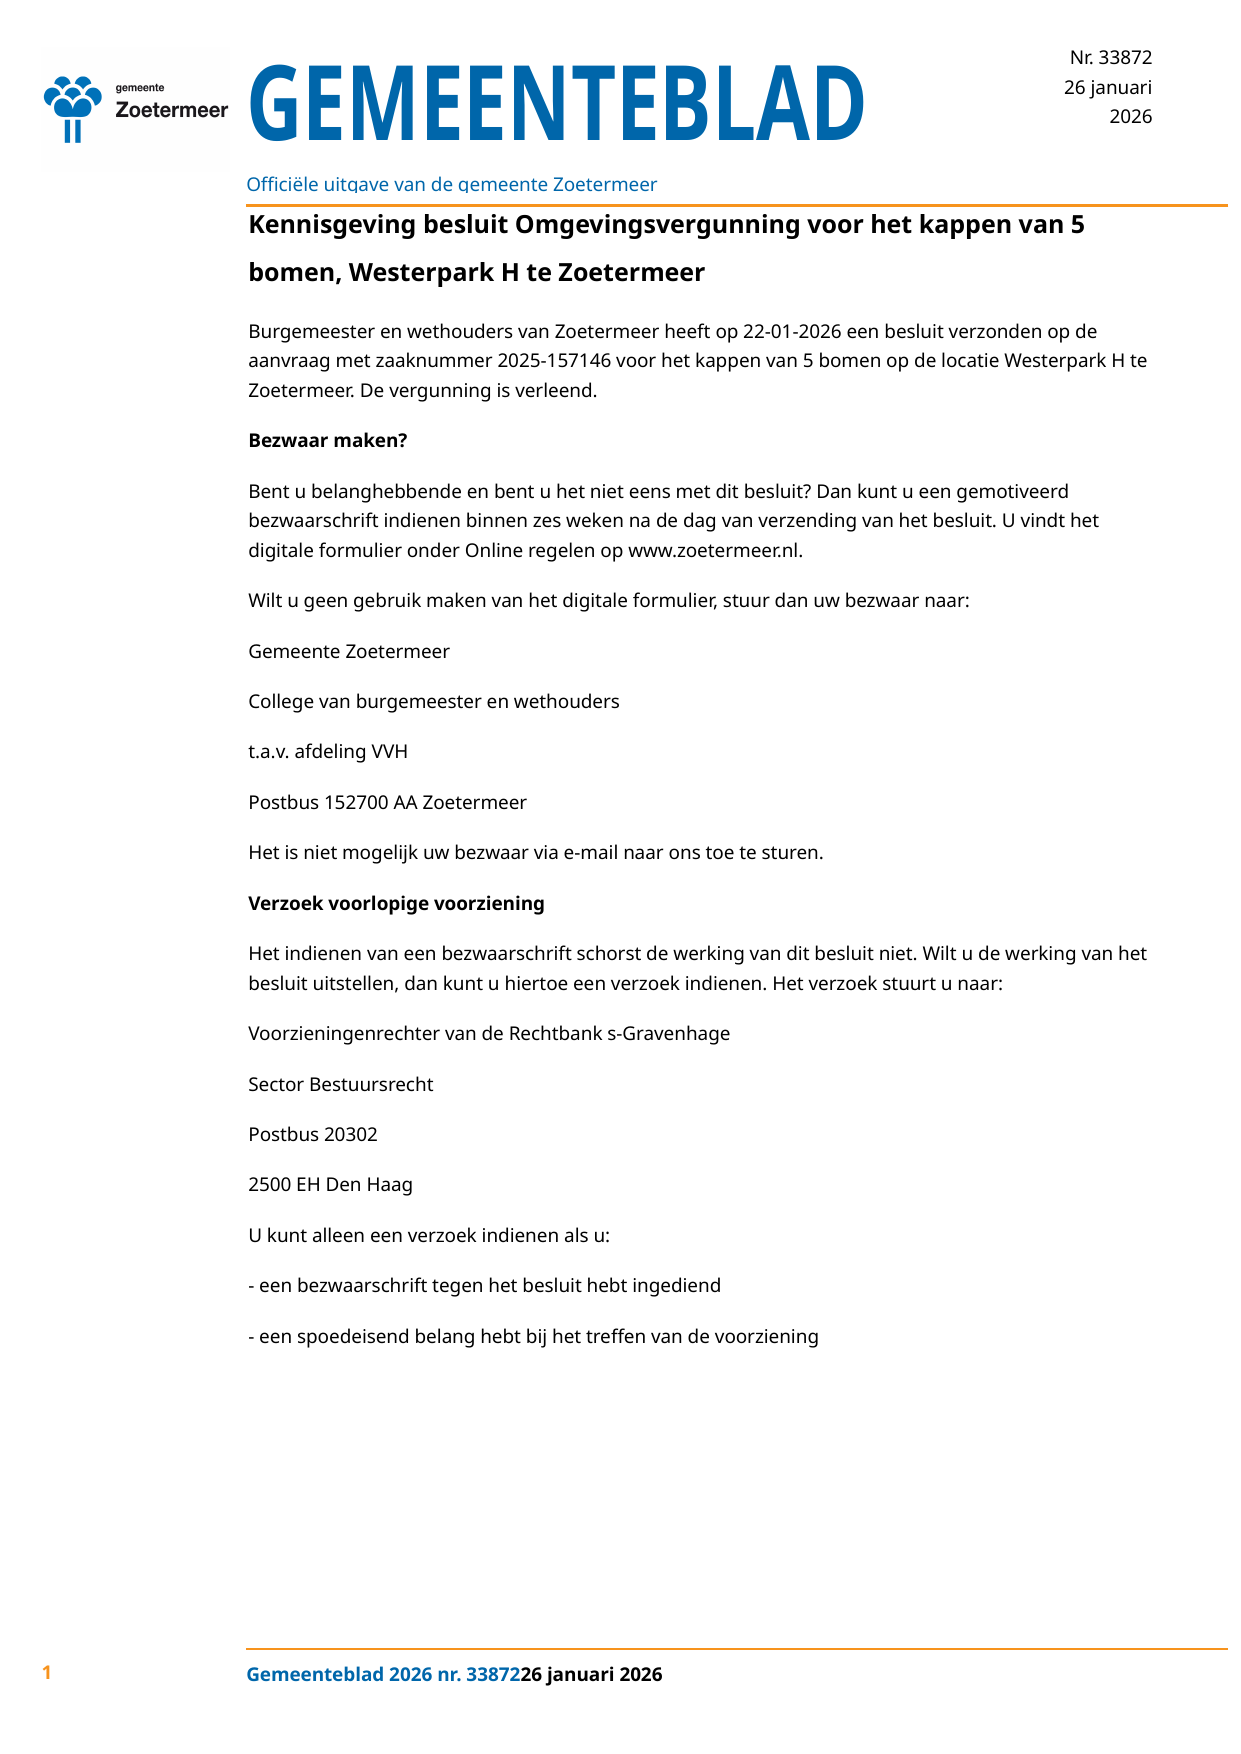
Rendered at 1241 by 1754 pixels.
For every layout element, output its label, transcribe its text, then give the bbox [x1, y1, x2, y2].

text Postbus 152700 AA Zoetermeer [248, 789, 1152, 815]
text Voorzieningenrechter van de Rechtbank s-Gravenhage [248, 1020, 1152, 1046]
text Verzoek voorlopige voorziening [248, 890, 1152, 916]
text College van burgemeester en wethouders [248, 688, 1152, 714]
text 2500 EH Den Haag [248, 1172, 1152, 1197]
picture [41, 47, 231, 172]
text Sector Bestuursrecht [248, 1071, 1152, 1097]
text Kennisgeving besluit Omgevingsvergunning voor het kappen van 5 bomen, Westerpark H te Zoetermeer [248, 207, 1152, 288]
text Het is niet mogelijk uw bezwaar via e-mail naar ons toe te sturen. [248, 839, 1152, 865]
text Wilt u geen gebruik maken van het digitale formulier, stuur dan uw bezwaar naar: [248, 587, 1152, 613]
text - een bezwaarschrift tegen het besluit hebt ingediend [248, 1272, 1152, 1298]
text Bezwaar maken? [248, 427, 1152, 453]
text Bent u belanghebbende en bent u het niet eens met dit besluit? Dan kunt u een gemotiveerd bezwaarschrift indienen binnen zes weken na de dag van verzending van het besluit. U vindt het digitale formulier onder Online regelen op www.zoetermeer.nl. [248, 478, 1152, 563]
text t.a.v. afdeling VVH [248, 739, 1152, 764]
text - een spoedeisend belang hebt bij het treffen van de voorziening [248, 1323, 1152, 1349]
text Burgemeester en wethouders van Zoetermeer heeft op 22-01-2026 een besluit verzonden op de aanvraag met zaaknummer 2025-157146 voor het kappen van 5 bomen op de locatie Westerpark H te Zoetermeer. De vergunning is verleend. [248, 318, 1152, 403]
text U kunt alleen een verzoek indienen als u: [248, 1222, 1152, 1248]
text Gemeente Zoetermeer [248, 638, 1152, 664]
text Postbus 20302 [248, 1121, 1152, 1147]
text Het indienen van een bezwaarschrift schorst de werking van dit besluit niet. Wilt u de werking van het besluit uitstellen, dan kunt u hiertoe een verzoek indienen. Het verzoek stuurt u naar: [248, 940, 1152, 996]
